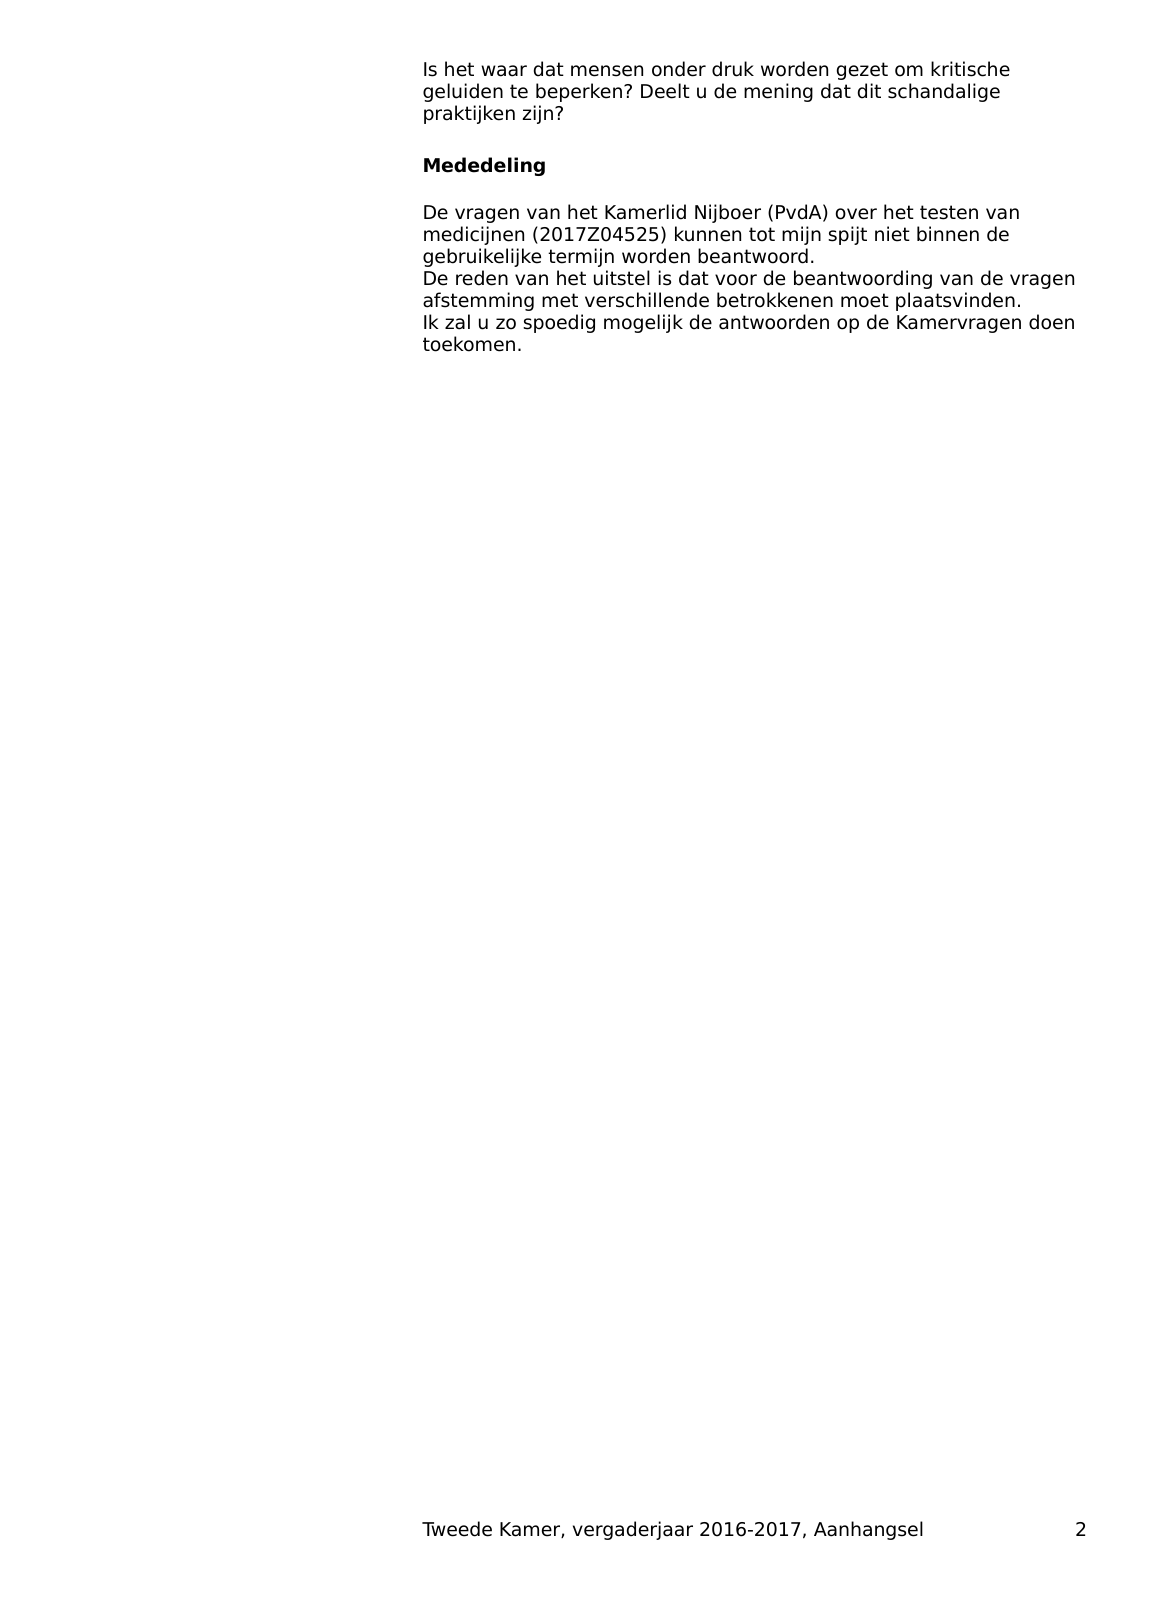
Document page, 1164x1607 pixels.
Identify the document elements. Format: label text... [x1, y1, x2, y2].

subtitle Mededeling [422, 155, 1087, 177]
text De reden van het uitstel is dat voor de beantwoording van de vragen afstemming met verschillende betrokkenen moet plaatsvinden. [422, 268, 1087, 312]
text De vragen van het Kamerlid Nijboer (PvdA) over het testen van medicijnen (2017Z04525) kunnen tot mijn spijt niet binnen de gebruikelijke termijn worden beantwoord. [422, 202, 1087, 268]
text Is het waar dat mensen onder druk worden gezet om kritische geluiden te beperken? Deelt u de mening dat dit schandalige praktijken zijn? [422, 59, 1087, 125]
text Ik zal u zo spoedig mogelijk de antwoorden op de Kamervragen doen toekomen. [422, 312, 1087, 356]
